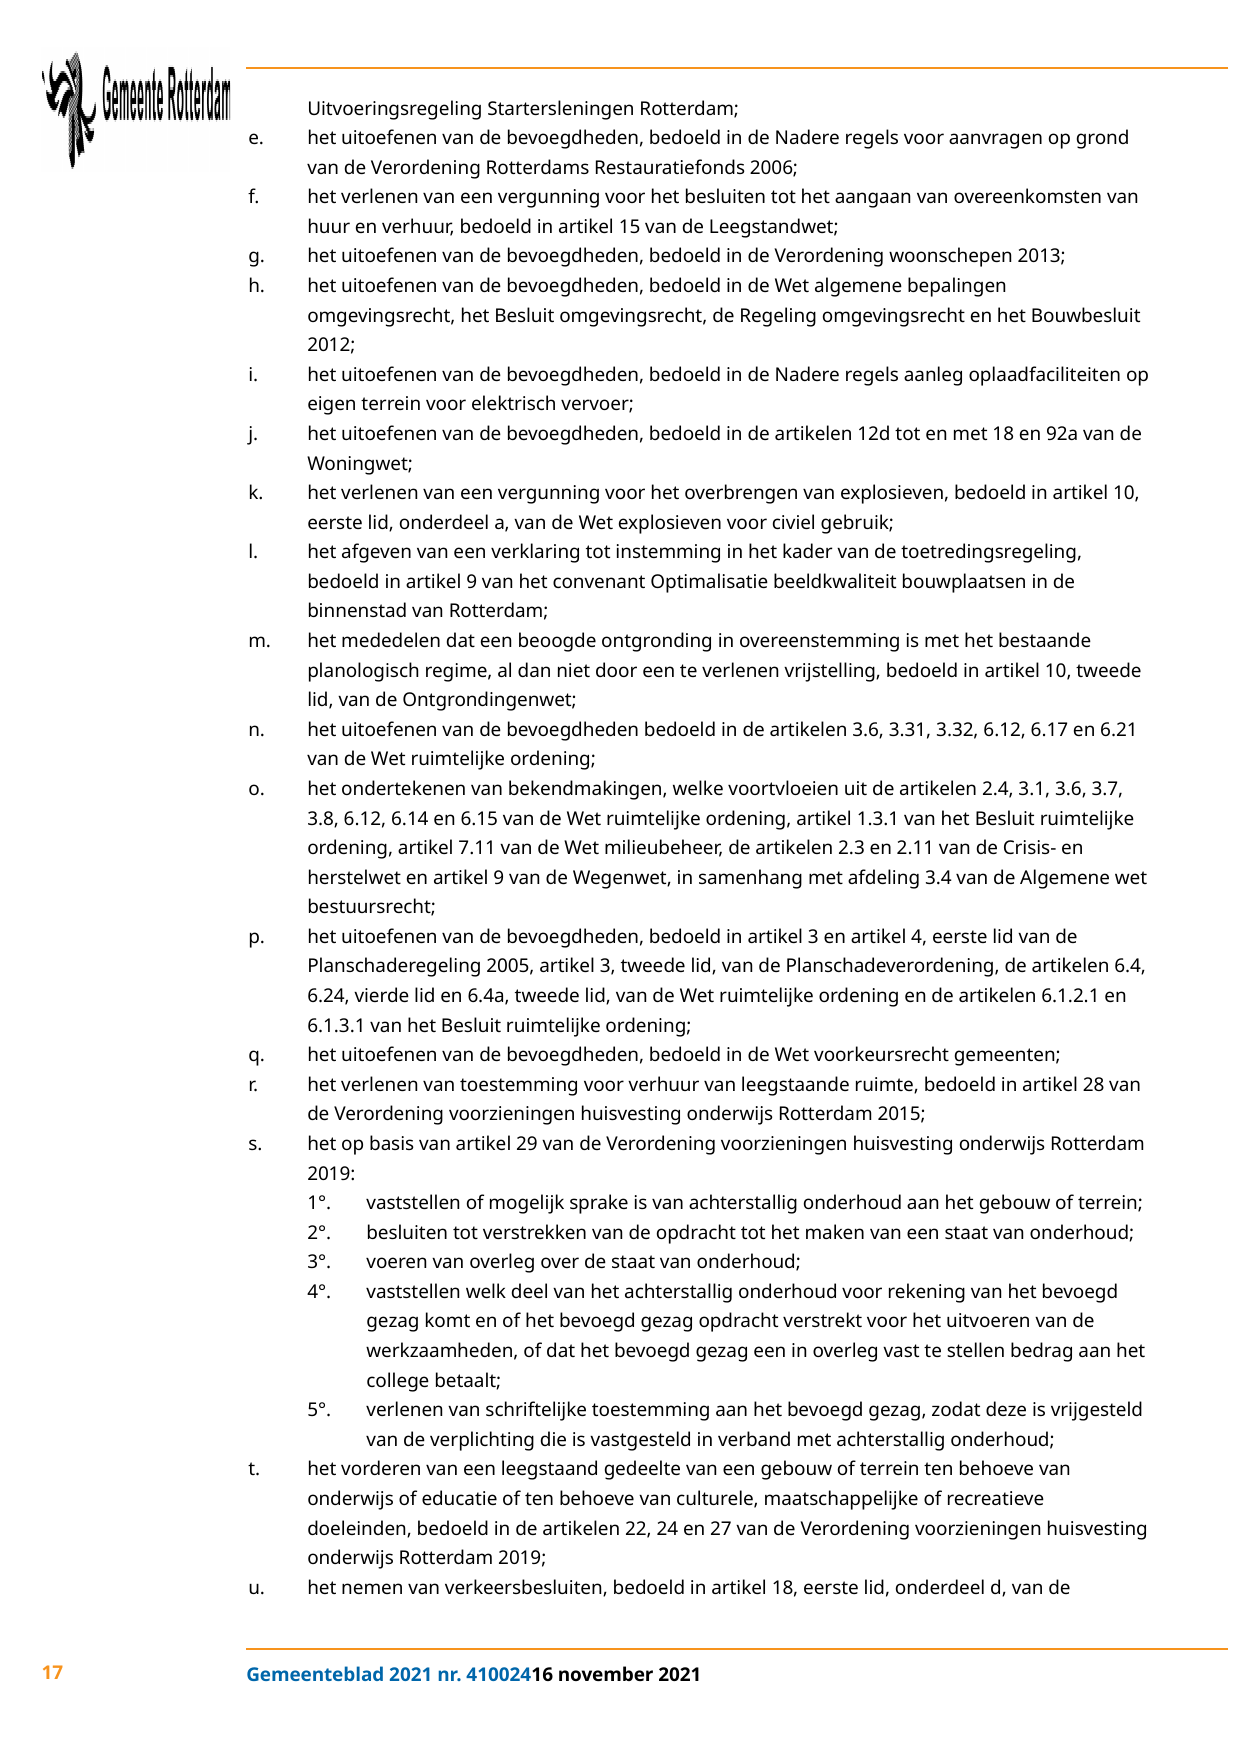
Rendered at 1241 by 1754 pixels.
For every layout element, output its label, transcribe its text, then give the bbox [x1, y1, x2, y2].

list besluiten tot verstrekken van de opdracht tot het maken van een staat van onderhoud; [307, 1219, 1152, 1245]
list Uitvoeringsregeling Startersleningen Rotterdam; [248, 95, 1152, 121]
list het nemen van verkeersbesluiten, bedoeld in artikel 18, eerste lid, onderdeel d, van de [248, 1574, 1152, 1600]
list het verlenen van een vergunning voor het besluiten tot het aangaan van overeenkomsten van huur en verhuur, bedoeld in artikel 15 van de Leegstandwet; [248, 183, 1152, 239]
list het op basis van artikel 29 van de Verordening voorzieningen huisvesting onderwijs Rotterdam 2019: [248, 1130, 1152, 1186]
list het uitoefenen van de bevoegdheden, bedoeld in de Nadere regels aanleg oplaadfaciliteiten op eigen terrein voor elektrisch vervoer; [248, 361, 1152, 416]
list het uitoefenen van de bevoegdheden, bedoeld in de Wet voorkeursrecht gemeenten; [248, 1041, 1152, 1067]
list het verlenen van een vergunning voor het overbrengen van explosieven, bedoeld in artikel 10, eerste lid, onderdeel a, van de Wet explosieven voor civiel gebruik; [248, 479, 1152, 535]
list vaststellen of mogelijk sprake is van achterstallig onderhoud aan het gebouw of terrein; [307, 1189, 1152, 1215]
list het uitoefenen van de bevoegdheden, bedoeld in de artikelen 12d tot en met 18 en 92a van de Woningwet; [248, 420, 1152, 476]
picture [41, 47, 231, 172]
list verlenen van schriftelijke toestemming aan het bevoegd gezag, zodat deze is vrijgesteld van de verplichting die is vastgesteld in verband met achterstallig onderhoud; [307, 1396, 1152, 1452]
list het mededelen dat een beoogde ontgronding in overeenstemming is met het bestaande planologisch regime, al dan niet door een te verlenen vrijstelling, bedoeld in artikel 10, tweede lid, van de Ontgrondingenwet; [248, 627, 1152, 712]
list het vorderen van een leegstaand gedeelte van een gebouw of terrein ten behoeve van onderwijs of educatie of ten behoeve van culturele, maatschappelijke of recreatieve doeleinden, bedoeld in de artikelen 22, 24 en 27 van de Verordening voorzieningen huisvesting onderwijs Rotterdam 2019; [248, 1456, 1152, 1570]
list het afgeven van een verklaring tot instemming in het kader van de toetredingsregeling, bedoeld in artikel 9 van het convenant Optimalisatie beeldkwaliteit bouwplaatsen in de binnenstad van Rotterdam; [248, 538, 1152, 623]
list voeren van overleg over de staat van onderhoud; [307, 1248, 1152, 1274]
list het uitoefenen van de bevoegdheden bedoeld in de artikelen 3.6, 3.31, 3.32, 6.12, 6.17 en 6.21 van de Wet ruimtelijke ordening; [248, 716, 1152, 771]
list het uitoefenen van de bevoegdheden, bedoeld in de Wet algemene bepalingen omgevingsrecht, het Besluit omgevingsrecht, de Regeling omgevingsrecht en het Bouwbesluit 2012; [248, 272, 1152, 357]
list het verlenen van toestemming voor verhuur van leegstaande ruimte, bedoeld in artikel 28 van de Verordening voorzieningen huisvesting onderwijs Rotterdam 2015; [248, 1071, 1152, 1126]
list het ondertekenen van bekendmakingen, welke voortvloeien uit de artikelen 2.4, 3.1, 3.6, 3.7, 3.8, 6.12, 6.14 en 6.15 van de Wet ruimtelijke ordening, artikel 1.3.1 van het Besluit ruimtelijke ordening, artikel 7.11 van de Wet milieubeheer, de artikelen 2.3 en 2.11 van de Crisis- en herstelwet en artikel 9 van de Wegenwet, in samenhang met afdeling 3.4 van de Algemene wet bestuursrecht; [248, 775, 1152, 919]
list het uitoefenen van de bevoegdheden, bedoeld in de Verordening woonschepen 2013; [248, 243, 1152, 268]
list vaststellen welk deel van het achterstallig onderhoud voor rekening van het bevoegd gezag komt en of het bevoegd gezag opdracht verstrekt voor het uitvoeren van de werkzaamheden, of dat het bevoegd gezag een in overleg vast te stellen bedrag aan het college betaalt; [307, 1278, 1152, 1393]
list het uitoefenen van de bevoegdheden, bedoeld in artikel 3 en artikel 4, eerste lid van de Planschaderegeling 2005, artikel 3, tweede lid, van de Planschadeverordening, de artikelen 6.4, 6.24, vierde lid en 6.4a, tweede lid, van de Wet ruimtelijke ordening en de artikelen 6.1.2.1 en 6.1.3.1 van het Besluit ruimtelijke ordening; [248, 923, 1152, 1038]
list het uitoefenen van de bevoegdheden, bedoeld in de Nadere regels voor aanvragen op grond van de Verordening Rotterdams Restauratiefonds 2006; [248, 124, 1152, 180]
